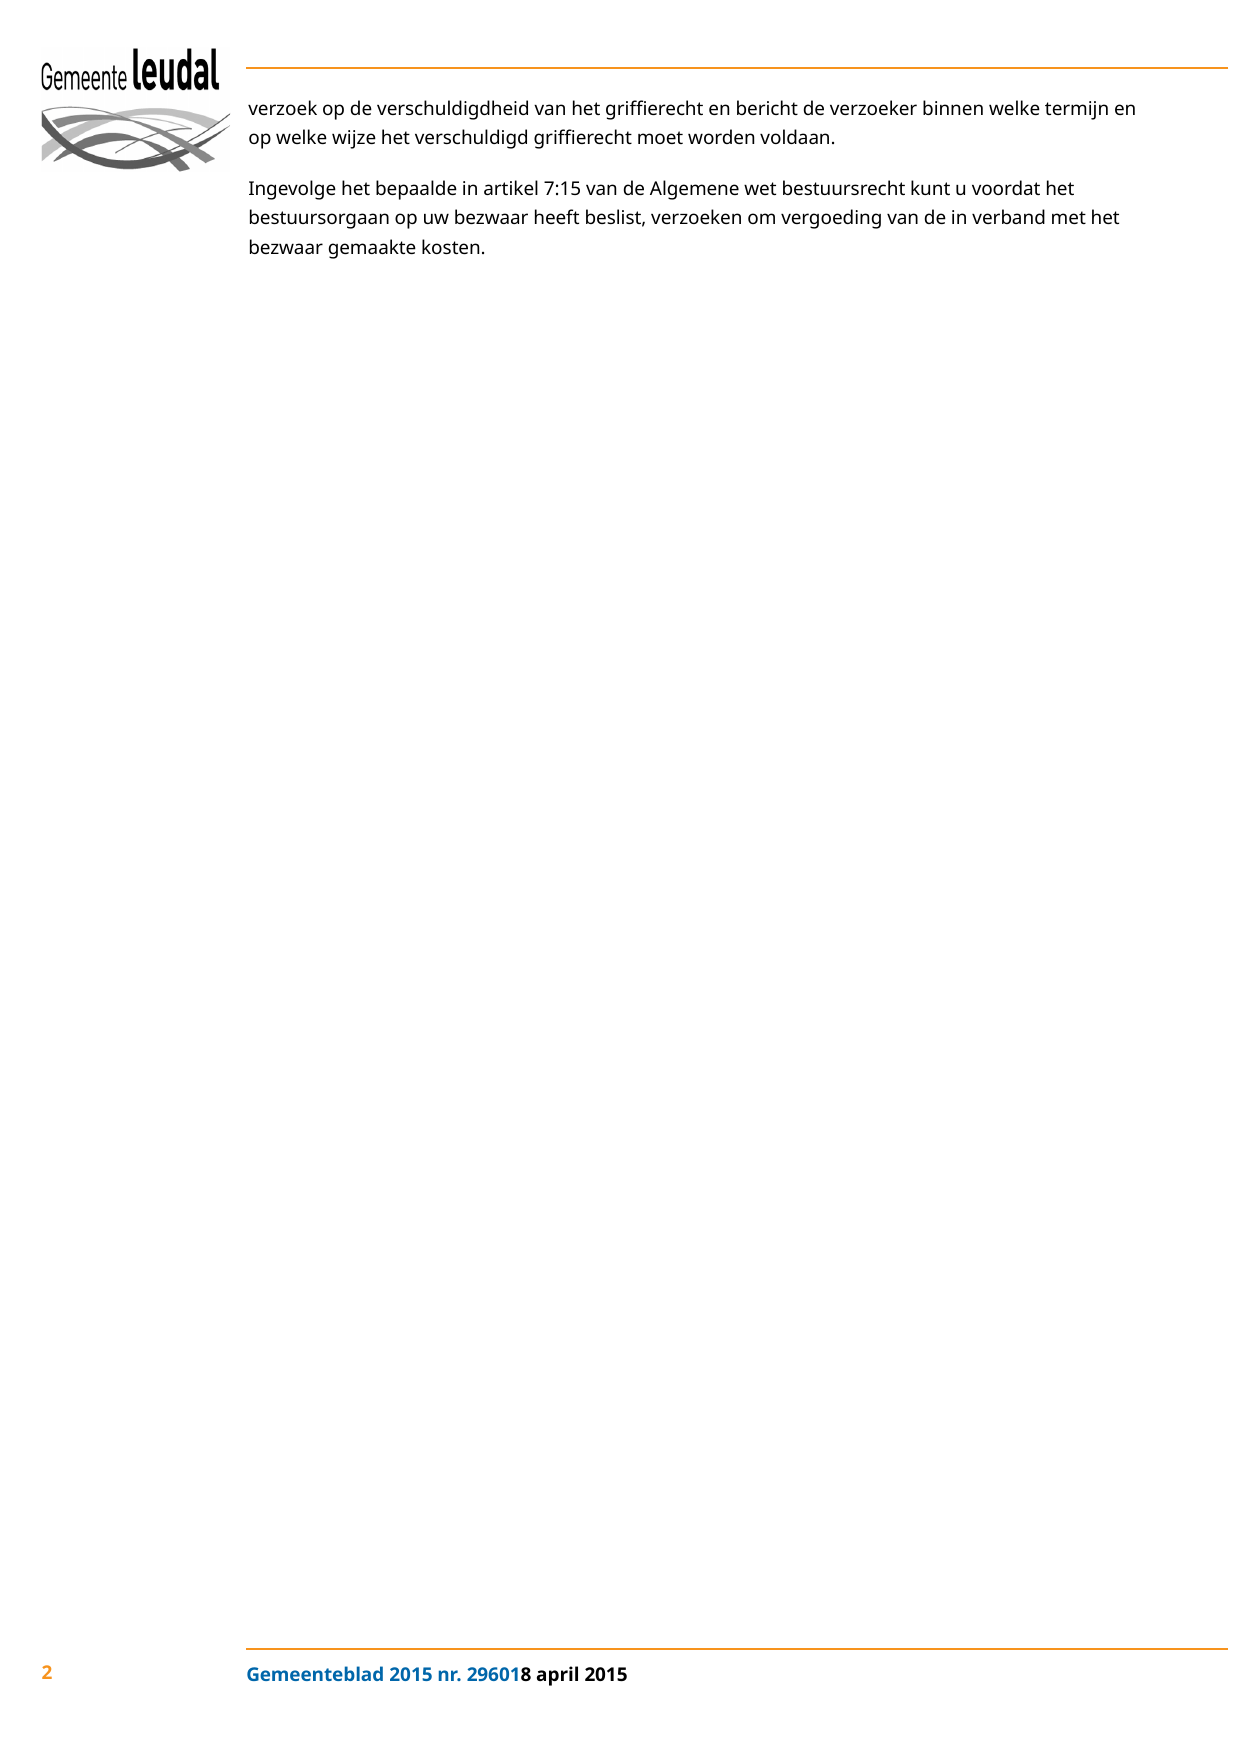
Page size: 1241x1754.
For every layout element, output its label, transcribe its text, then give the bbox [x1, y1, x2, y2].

picture [41, 47, 231, 172]
text verzoek op de verschuldigdheid van het griffierecht en bericht de verzoeker binnen welke termijn en op welke wijze het verschuldigd griffierecht moet worden voldaan. [248, 95, 1152, 150]
text Ingevolge het bepaalde in artikel 7:15 van de Algemene wet bestuursrecht kunt u voordat het bestuursorgaan op uw bezwaar heeft beslist, verzoeken om vergoeding van de in verband met het bezwaar gemaakte kosten. [248, 175, 1152, 260]
